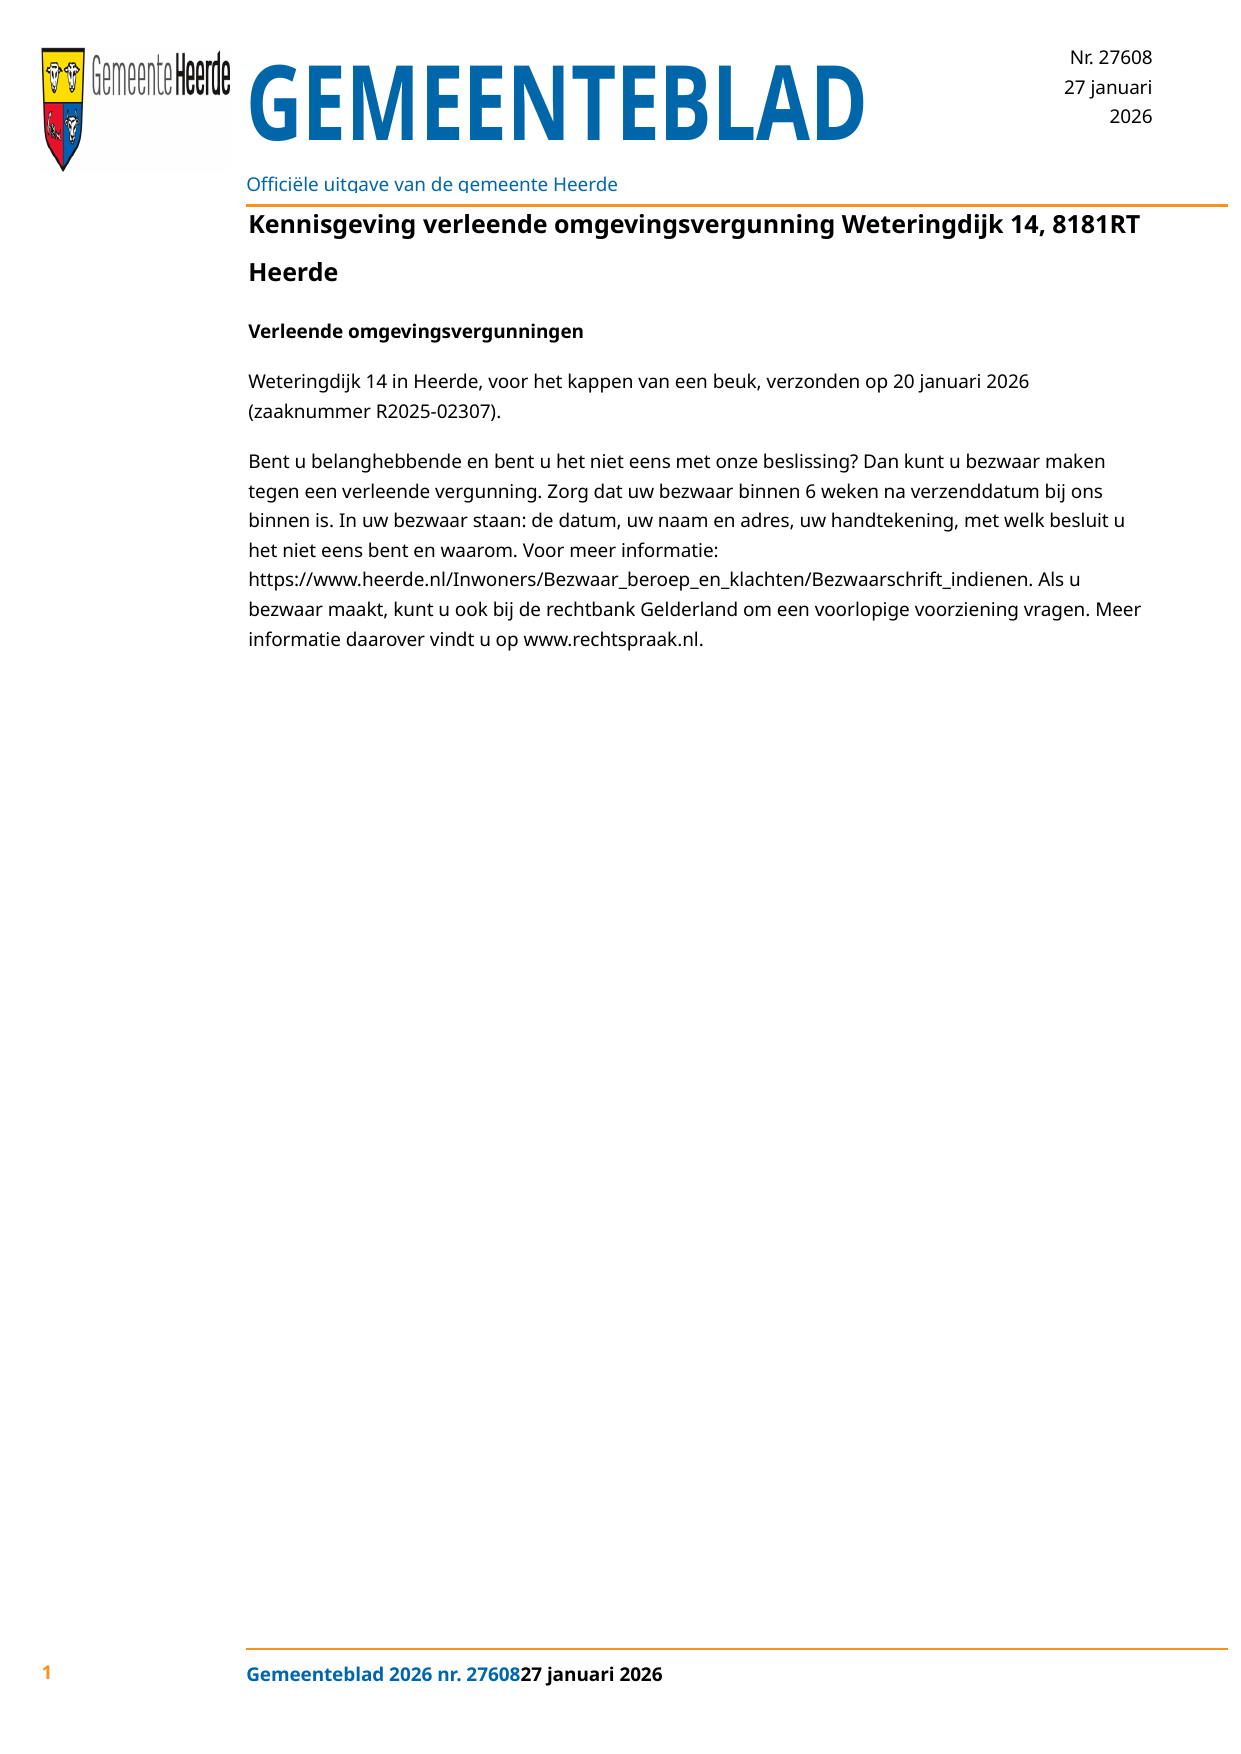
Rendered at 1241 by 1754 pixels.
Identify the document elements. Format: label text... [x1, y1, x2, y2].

text Bent u belanghebbende en bent u het niet eens met onze beslissing? Dan kunt u bezwaar maken tegen een verleende vergunning. Zorg dat uw bezwaar binnen 6 weken na verzenddatum bij ons binnen is. In uw bezwaar staan: de datum, uw naam en adres, uw handtekening, met welk besluit u het niet eens bent en waarom. Voor meer informatie: https://www.heerde.nl/Inwoners/Bezwaar_beroep_en_klachten/Bezwaarschrift_indienen. Als u bezwaar maakt, kunt u ook bij de rechtbank Gelderland om een voorlopige voorziening vragen. Meer informatie daarover vindt u op www.rechtspraak.nl. [248, 448, 1152, 652]
text Verleende omgevingsvergunningen [248, 318, 1152, 344]
text Kennisgeving verleende omgevingsvergunning Weteringdijk 14, 8181RT Heerde [248, 207, 1152, 288]
text Weteringdijk 14 in Heerde, voor het kappen van een beuk, verzonden op 20 januari 2026 (zaaknummer R2025-02307). [248, 368, 1152, 424]
picture [41, 47, 231, 172]
